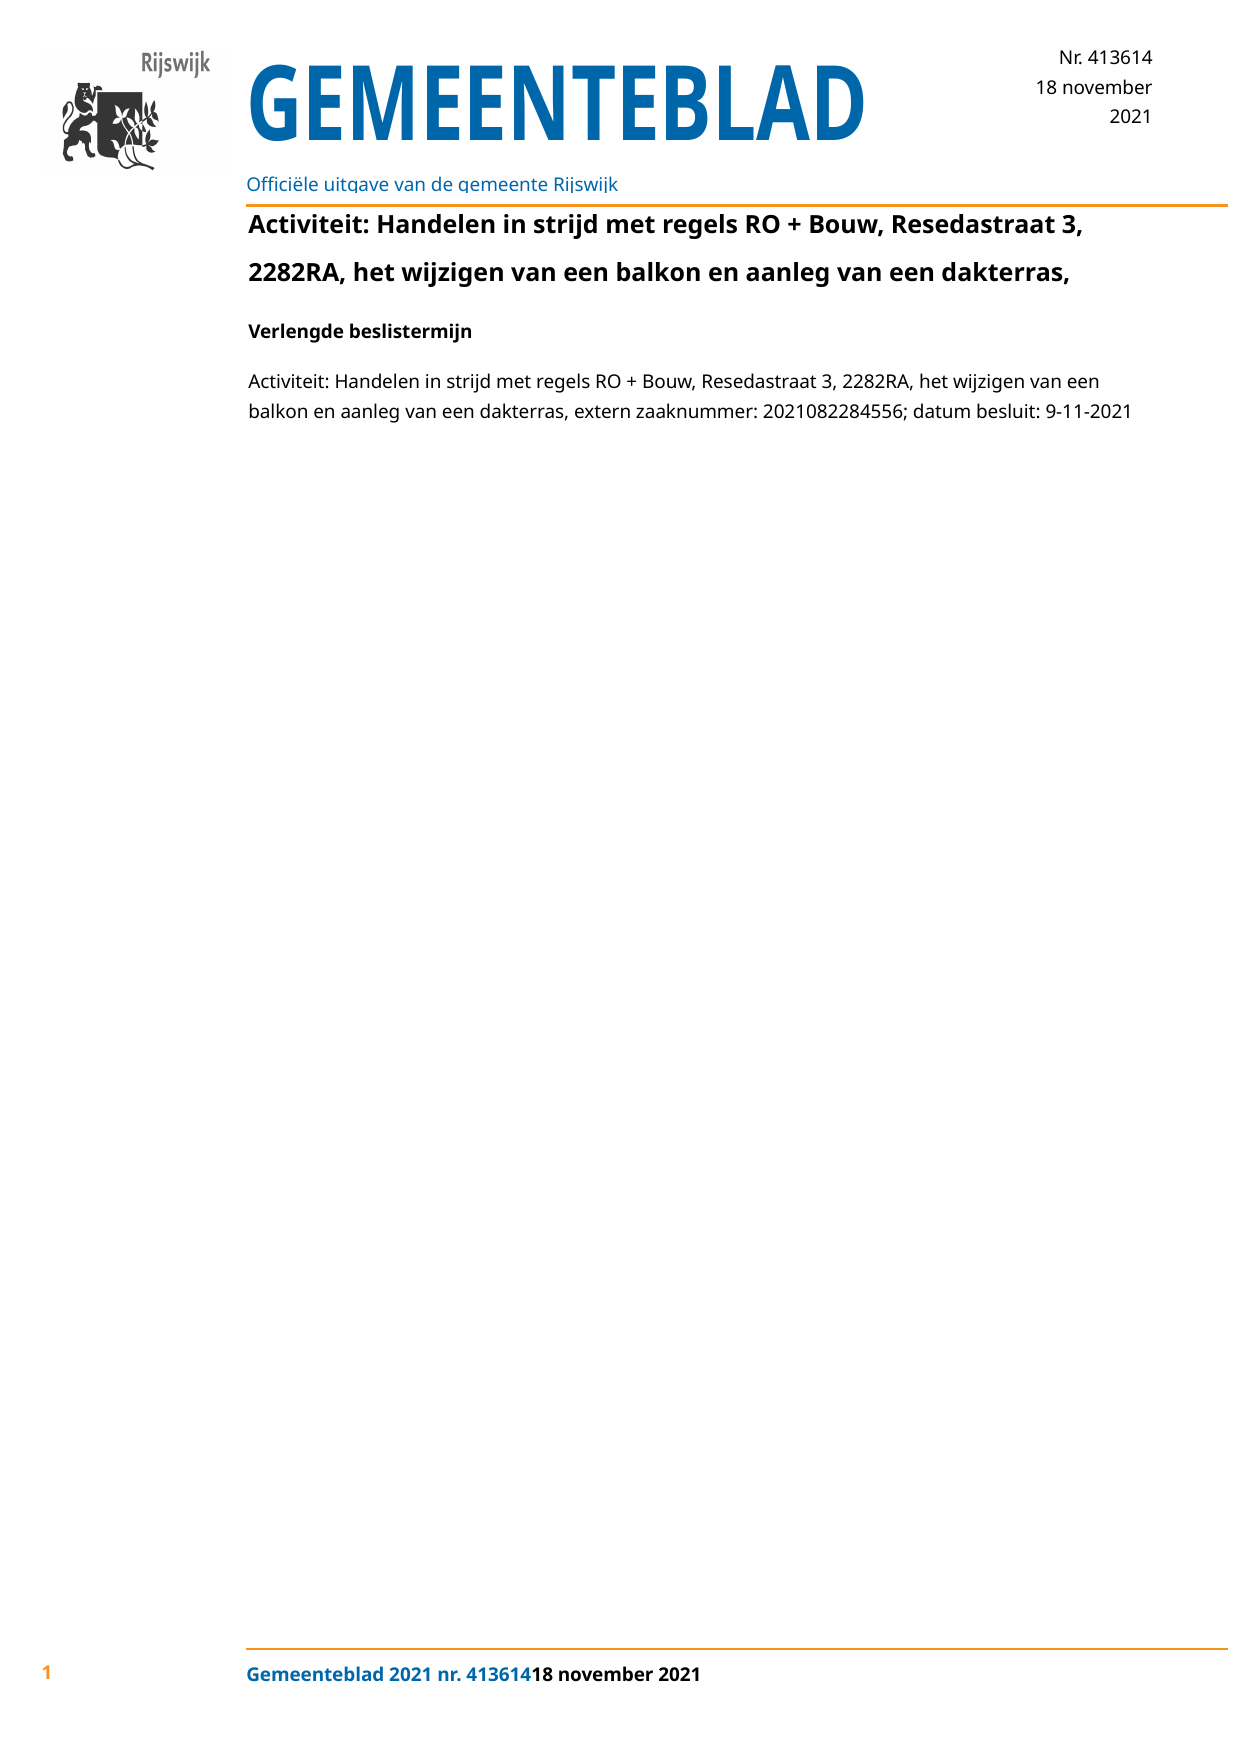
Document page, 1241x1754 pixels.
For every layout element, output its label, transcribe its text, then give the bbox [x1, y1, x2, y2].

text Activiteit: Handelen in strijd met regels RO + Bouw, Resedastraat 3, 2282RA, het wijzigen van een balkon en aanleg van een dakterras, [248, 207, 1152, 288]
text Verlengde beslistermijn [248, 318, 1152, 344]
picture [41, 47, 231, 172]
text Activiteit: Handelen in strijd met regels RO + Bouw, Resedastraat 3, 2282RA, het wijzigen van een balkon en aanleg van een dakterras, extern zaaknummer: 2021082284556; datum besluit: 9-11-2021 [248, 368, 1152, 424]
